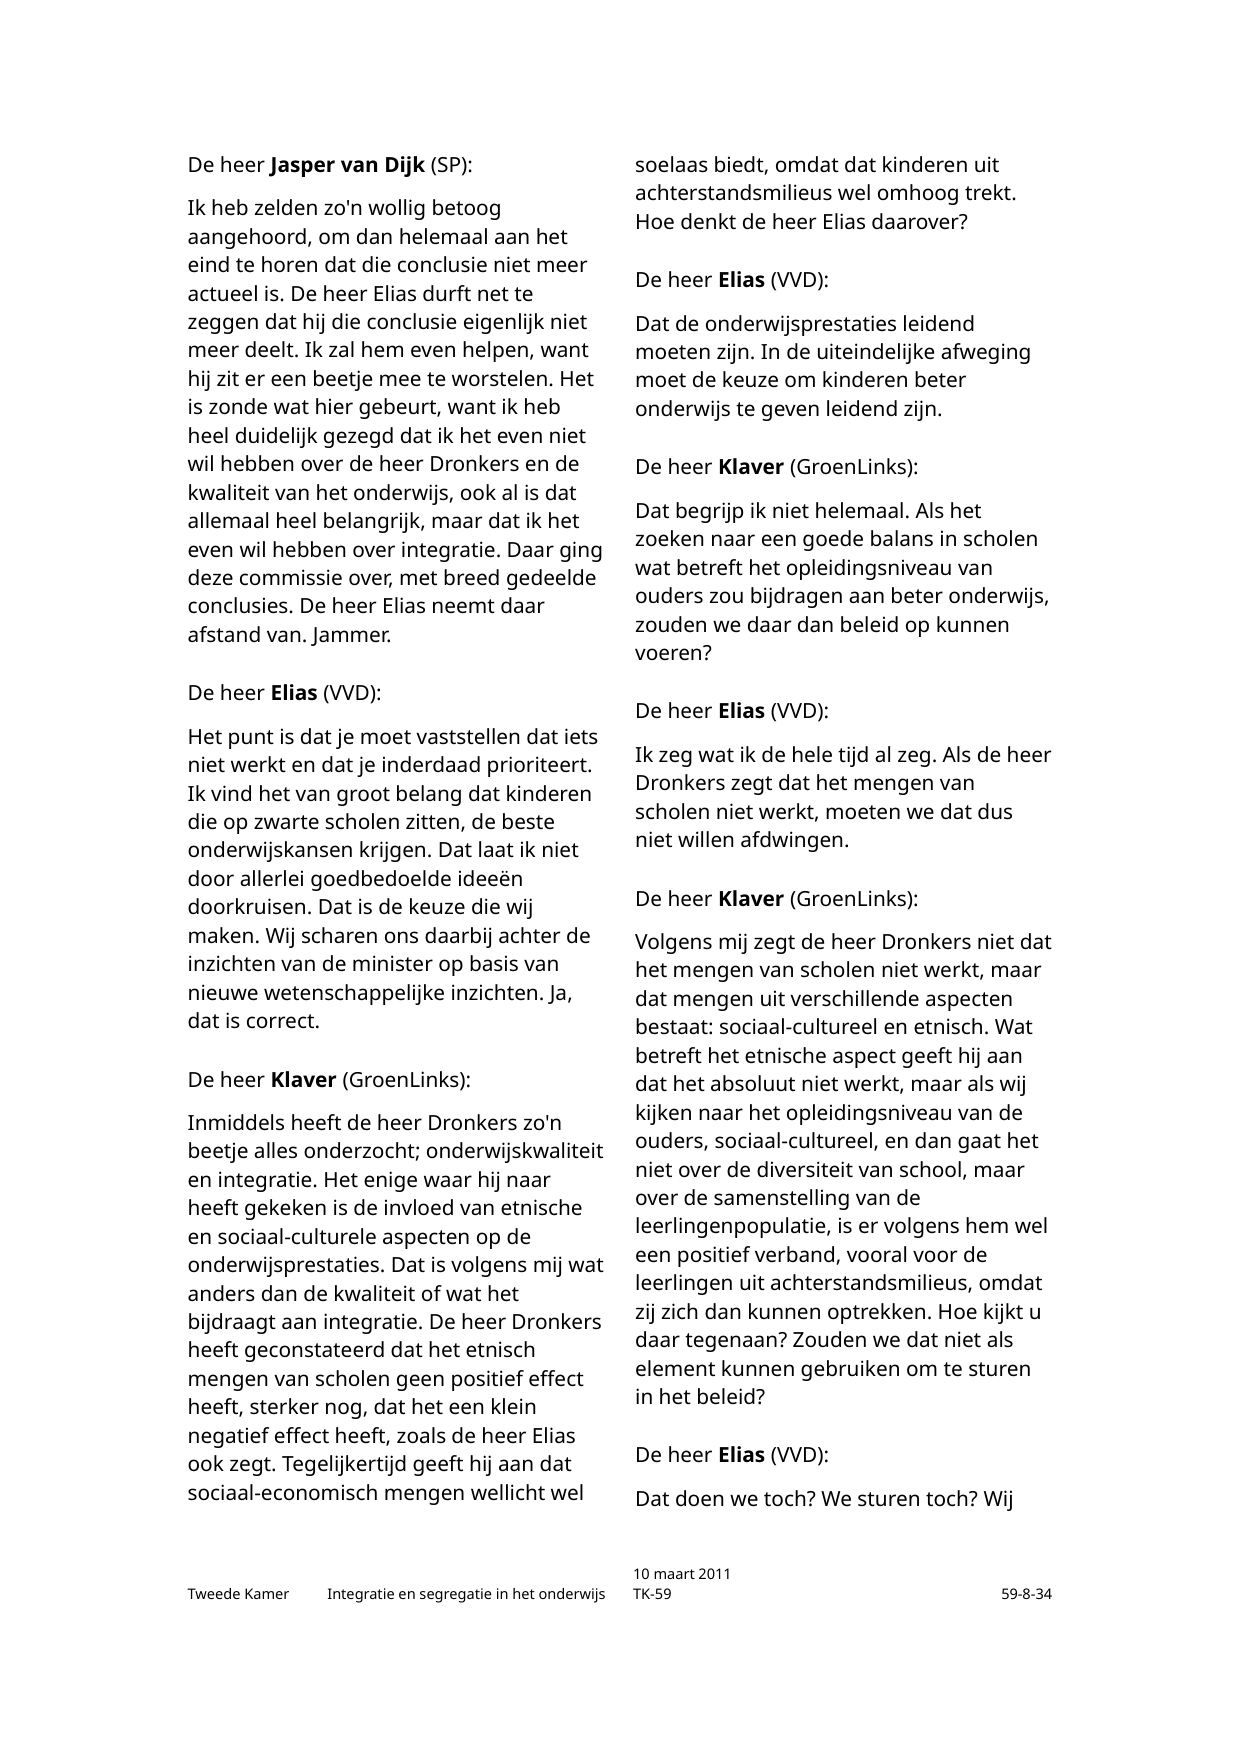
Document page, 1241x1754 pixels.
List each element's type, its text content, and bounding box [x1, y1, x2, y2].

text De heer Elias (VVD): [635, 265, 1053, 294]
text Ik zeg wat ik de hele tijd al zeg. Als de heer Dronkers zegt dat het mengen van scholen niet werkt, moeten we dat dus niet willen afdwingen. [635, 740, 1053, 854]
text De heer Jasper van Dijk (SP): [187, 150, 605, 178]
text Ik heb zelden zo'n wollig betoog aangehoord, om dan helemaal aan het eind te horen dat die conclusie niet meer actueel is. De heer Elias durft net te zeggen dat hij die conclusie eigenlijk niet meer deelt. Ik zal hem even helpen, want hij zit er een beetje mee te worstelen. Het is zonde wat hier gebeurt, want ik heb heel duidelijk gezegd dat ik het even niet wil hebben over de heer Dronkers en de kwaliteit van het onderwijs, ook al is dat allemaal heel belangrijk, maar dat ik het even wil hebben over integratie. Daar ging deze commissie over, met breed gedeelde conclusies. De heer Elias neemt daar afstand van. Jammer. [187, 193, 605, 648]
text Dat begrijp ik niet helemaal. Als het zoeken naar een goede balans in scholen wat betreft het opleidingsniveau van ouders zou bijdragen aan beter onderwijs, zouden we daar dan beleid op kunnen voeren? [635, 496, 1053, 667]
text De heer Elias (VVD): [635, 697, 1053, 725]
text De heer Elias (VVD): [187, 678, 605, 707]
text Dat de onderwijsprestaties leidend moeten zijn. In de uiteindelijke afweging moet de keuze om kinderen beter onderwijs te geven leidend zijn. [635, 309, 1053, 422]
text Inmiddels heeft de heer Dronkers zo'n beetje alles onderzocht; onderwijskwaliteit en integratie. Het enige waar hij naar heeft gekeken is de invloed van etnische en sociaal-culturele aspecten op de onderwijsprestaties. Dat is volgens mij wat anders dan de kwaliteit of wat het bijdraagt aan integratie. De heer Dronkers heeft geconstateerd dat het etnisch mengen van scholen geen positief effect heeft, sterker nog, dat het een klein negatief effect heeft, zoals de heer Elias ook zegt. Tegelijkertijd geeft hij aan dat sociaal-economisch mengen wellicht wel [187, 1108, 605, 1506]
text Volgens mij zegt de heer Dronkers niet dat het mengen van scholen niet werkt, maar dat mengen uit verschillende aspecten bestaat: sociaal-cultureel en etnisch. Wat betreft het etnische aspect geeft hij aan dat het absoluut niet werkt, maar als wij kijken naar het opleidingsniveau van de ouders, sociaal-cultureel, en dan gaat het niet over de diversiteit van school, maar over de samenstelling van de leerlingenpopulatie, is er volgens hem wel een positief verband, vooral voor de leerlingen uit achterstandsmilieus, omdat zij zich dan kunnen optrekken. Hoe kijkt u daar tegenaan? Zouden we dat niet als element kunnen gebruiken om te sturen in het beleid? [635, 927, 1053, 1411]
text De heer Klaver (GroenLinks): [635, 884, 1053, 912]
text De heer Klaver (GroenLinks): [635, 452, 1053, 481]
text Het punt is dat je moet vaststellen dat iets niet werkt en dat je inderdaad prioriteert. Ik vind het van groot belang dat kinderen die op zwarte scholen zitten, de beste onderwijskansen krijgen. Dat laat ik niet door allerlei goedbedoelde ideeën doorkruisen. Dat is de keuze die wij maken. Wij scharen ons daarbij achter de inzichten van de minister op basis van nieuwe wetenschappelijke inzichten. Ja, dat is correct. [187, 722, 605, 1035]
text De heer Klaver (GroenLinks): [187, 1065, 605, 1093]
text Dat doen we toch? We sturen toch? Wij [635, 1484, 1053, 1512]
text De heer Elias (VVD): [635, 1441, 1053, 1469]
text soelaas biedt, omdat dat kinderen uit achterstandsmilieus wel omhoog trekt. Hoe denkt de heer Elias daarover? [635, 150, 1053, 235]
